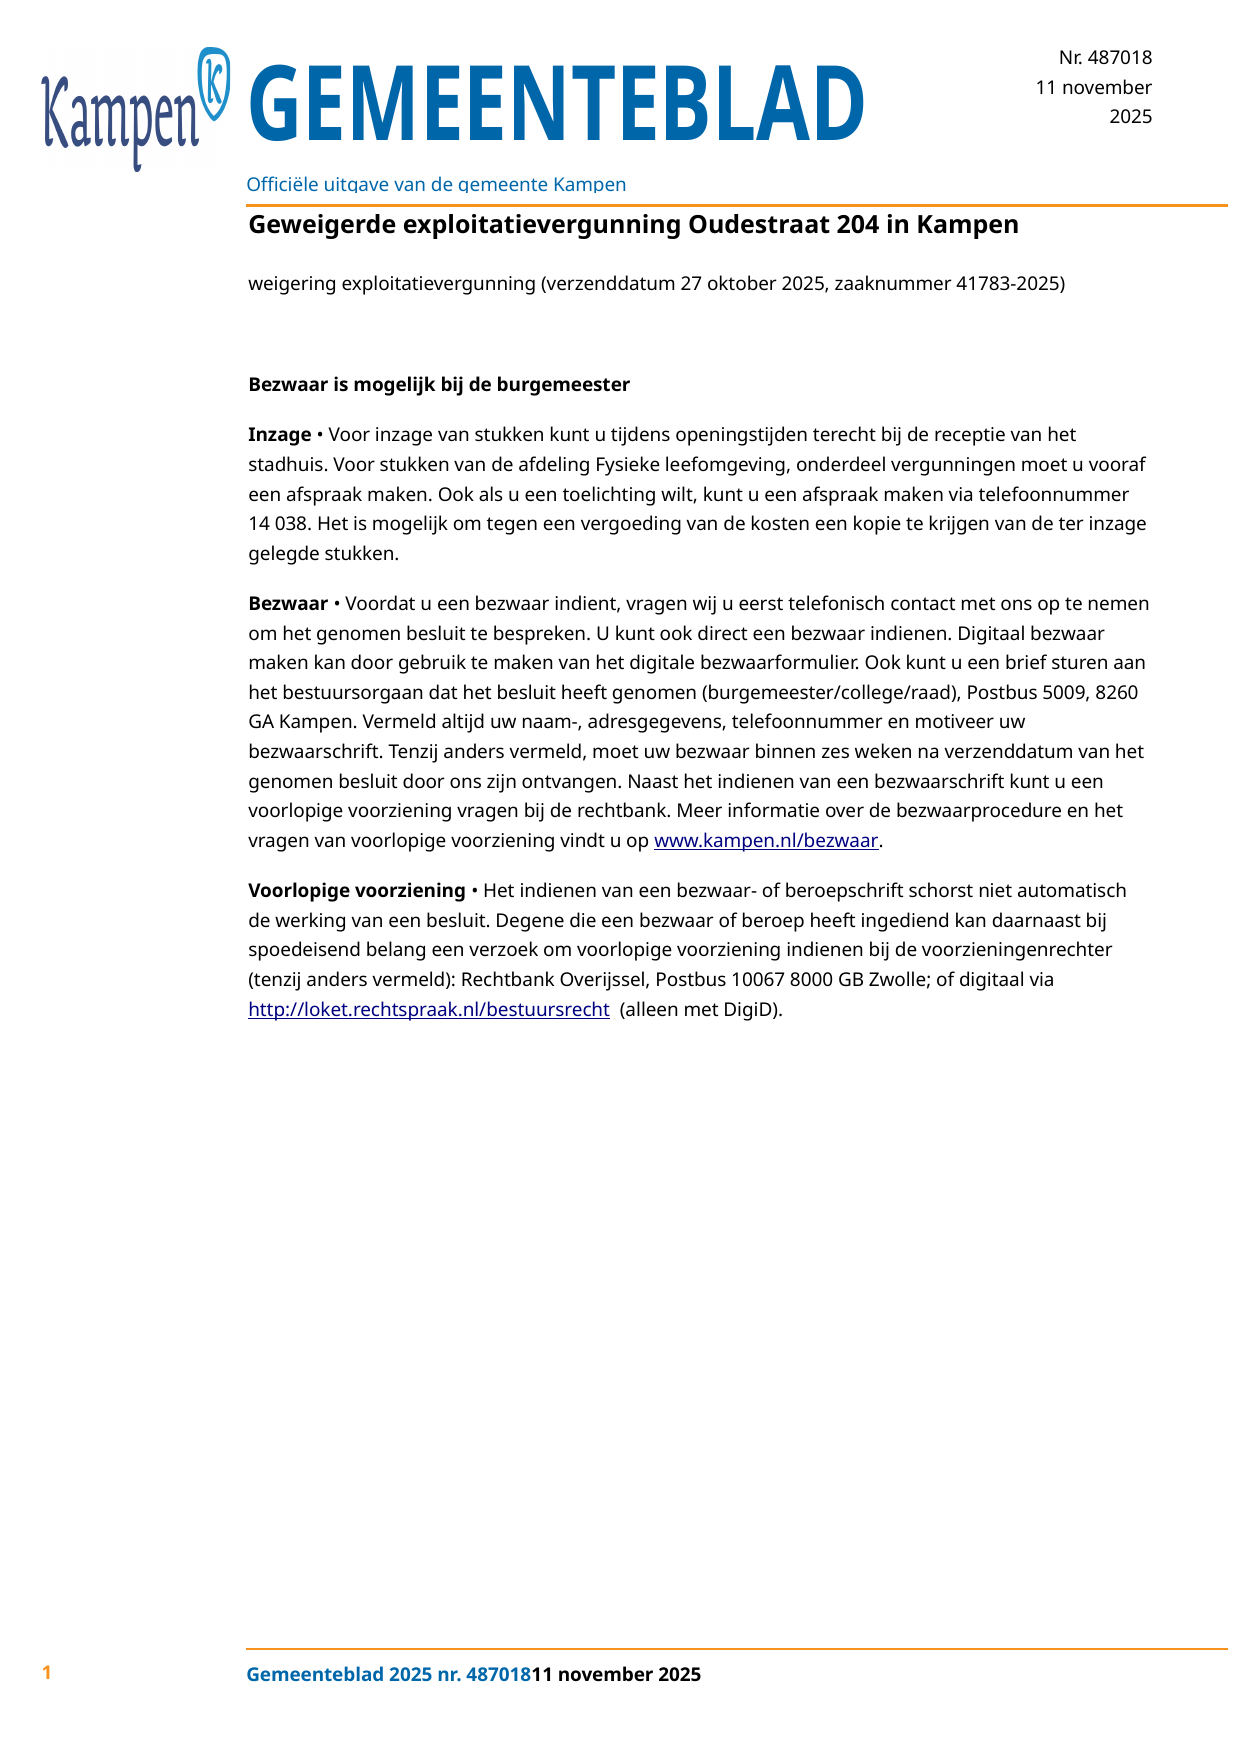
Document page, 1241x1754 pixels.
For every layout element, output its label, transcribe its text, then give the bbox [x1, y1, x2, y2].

text Geweigerde exploitatievergunning Oudestraat 204 in Kampen [248, 207, 1152, 241]
text Bezwaar is mogelijk bij de burgemeester [248, 371, 1152, 397]
text Bezwaar • Voordat u een bezwaar indient, vragen wij u eerst telefonisch contact met ons op te nemen om het genomen besluit te bespreken. U kunt ook direct een bezwaar indienen. Digitaal bezwaar maken kan door gebruik te maken van het digitale bezwaarformulier. Ook kunt u een brief sturen aan het bestuursorgaan dat het besluit heeft genomen (burgemeester/college/raad), Postbus 5009, 8260 GA Kampen. Vermeld altijd uw naam-, adresgegevens, telefoonnummer en motiveer uw bezwaarschrift. Tenzij anders vermeld, moet uw bezwaar binnen zes weken na verzenddatum van het genomen besluit door ons zijn ontvangen. Naast het indienen van een bezwaarschrift kunt u een voorlopige voorziening vragen bij de rechtbank. Meer informatie over de bezwaarprocedure en het vragen van voorlopige voorziening vindt u op www.kampen.nl/bezwaar. [248, 590, 1152, 853]
text Voorlopige voorziening • Het indienen van een bezwaar- of beroepschrift schorst niet automatisch de werking van een besluit. Degene die een bezwaar of beroep heeft ingediend kan daarnaast bij spoedeisend belang een verzoek om voorlopige voorziening indienen bij de voorzieningenrechter (tenzij anders vermeld): Rechtbank Overijssel, Postbus 10067 8000 GB Zwolle; of digitaal via http://loket.rechtspraak.nl/bestuursrecht (alleen met DigiD). [248, 877, 1152, 1021]
text Inzage • Voor inzage van stukken kunt u tijdens openingstijden terecht bij de receptie van het stadhuis. Voor stukken van de afdeling Fysieke leefomgeving, onderdeel vergunningen moet u vooraf een afspraak maken. Ook als u een toelichting wilt, kunt u een afspraak maken via telefoonnummer 14 038. Het is mogelijk om tegen een vergoeding van de kosten een kopie te krijgen van de ter inzage gelegde stukken. [248, 422, 1152, 566]
picture [41, 47, 231, 172]
text weigering exploitatievergunning (verzenddatum 27 oktober 2025, zaaknummer 41783-2025) [248, 270, 1152, 296]
